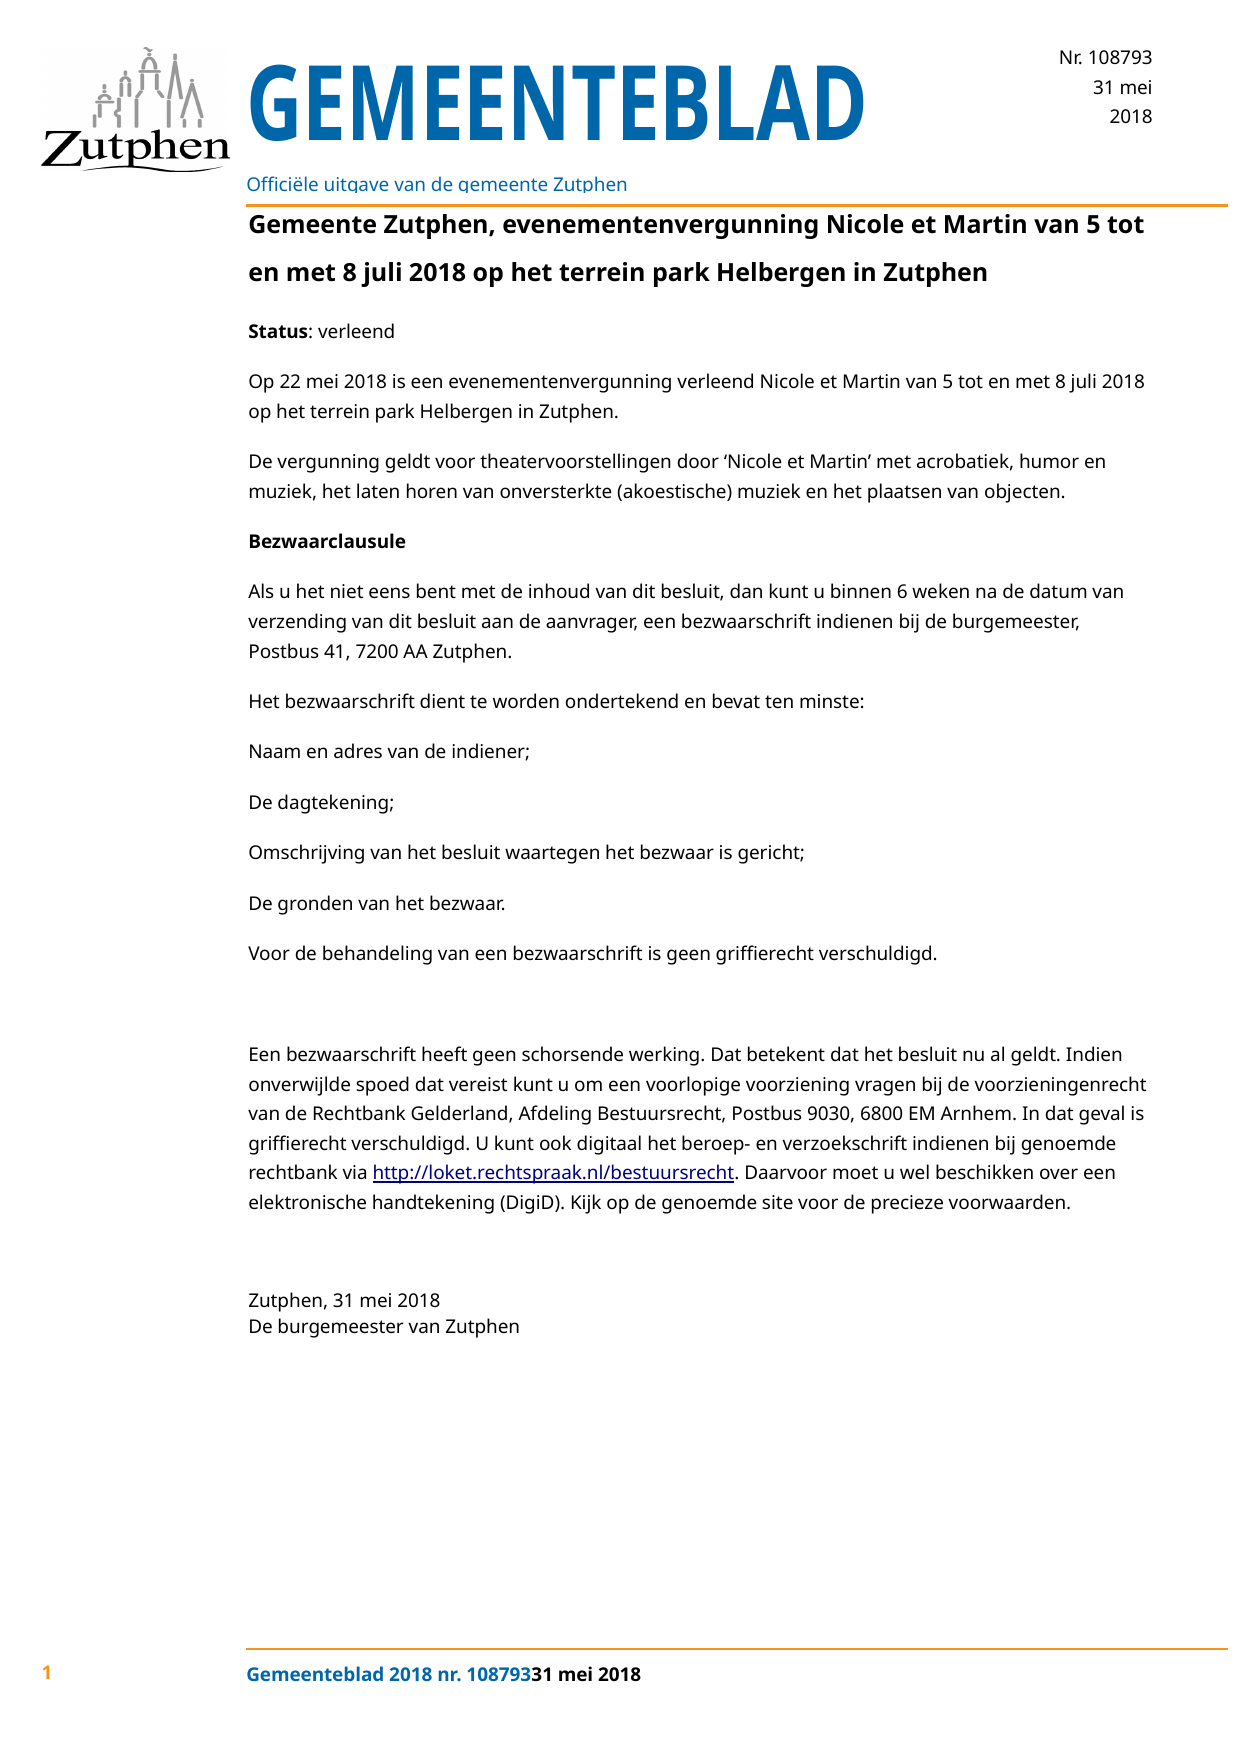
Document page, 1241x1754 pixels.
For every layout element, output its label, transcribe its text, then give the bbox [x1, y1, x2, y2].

text Gemeente Zutphen, evenementenvergunning Nicole et Martin van 5 tot en met 8 juli 2018 op het terrein park Helbergen in Zutphen [248, 207, 1152, 288]
text Voor de behandeling van een bezwaarschrift is geen griffierecht verschuldigd. [248, 940, 1152, 966]
text Op 22 mei 2018 is een evenementenvergunning verleend Nicole et Martin van 5 tot en met 8 juli 2018 op het terrein park Helbergen in Zutphen. [248, 368, 1152, 424]
text Omschrijving van het besluit waartegen het bezwaar is gericht; [248, 839, 1152, 865]
text Zutphen, 31 mei 2018 [248, 1287, 1152, 1313]
text Een bezwaarschrift heeft geen schorsende werking. Dat betekent dat het besluit nu al geldt. Indien onverwijlde spoed dat vereist kunt u om een voorlopige voorziening vragen bij de voorzieningenrecht van de Rechtbank Gelderland, Afdeling Bestuursrecht, Postbus 9030, 6800 EM Arnhem. In dat geval is griffierecht verschuldigd. U kunt ook digitaal het beroep- en verzoekschrift indienen bij genoemde rechtbank via http://loket.rechtspraak.nl/bestuursrecht. Daarvoor moet u wel beschikken over een elektronische handtekening (DigiD). Kijk op de genoemde site voor de precieze voorwaarden. [248, 1041, 1152, 1215]
text Bezwaarclausule [248, 528, 1152, 554]
text Status: verleend [248, 318, 1152, 344]
picture [41, 47, 231, 172]
text Het bezwaarschrift dient te worden ondertekend en bevat ten minste: [248, 688, 1152, 714]
text Als u het niet eens bent met de inhoud van dit besluit, dan kunt u binnen 6 weken na de datum van verzending van dit besluit aan de aanvrager, een bezwaarschrift indienen bij de burgemeester, Postbus 41, 7200 AA Zutphen. [248, 579, 1152, 664]
text Naam en adres van de indiener; [248, 739, 1152, 764]
text De vergunning geldt voor theatervoorstellingen door ‘Nicole et Martin’ met acrobatiek, humor en muziek, het laten horen van onversterkte (akoestische) muziek en het plaatsen van objecten. [248, 448, 1152, 504]
text De burgemeester van Zutphen [248, 1313, 1152, 1339]
text De gronden van het bezwaar. [248, 890, 1152, 916]
text De dagtekening; [248, 789, 1152, 815]
